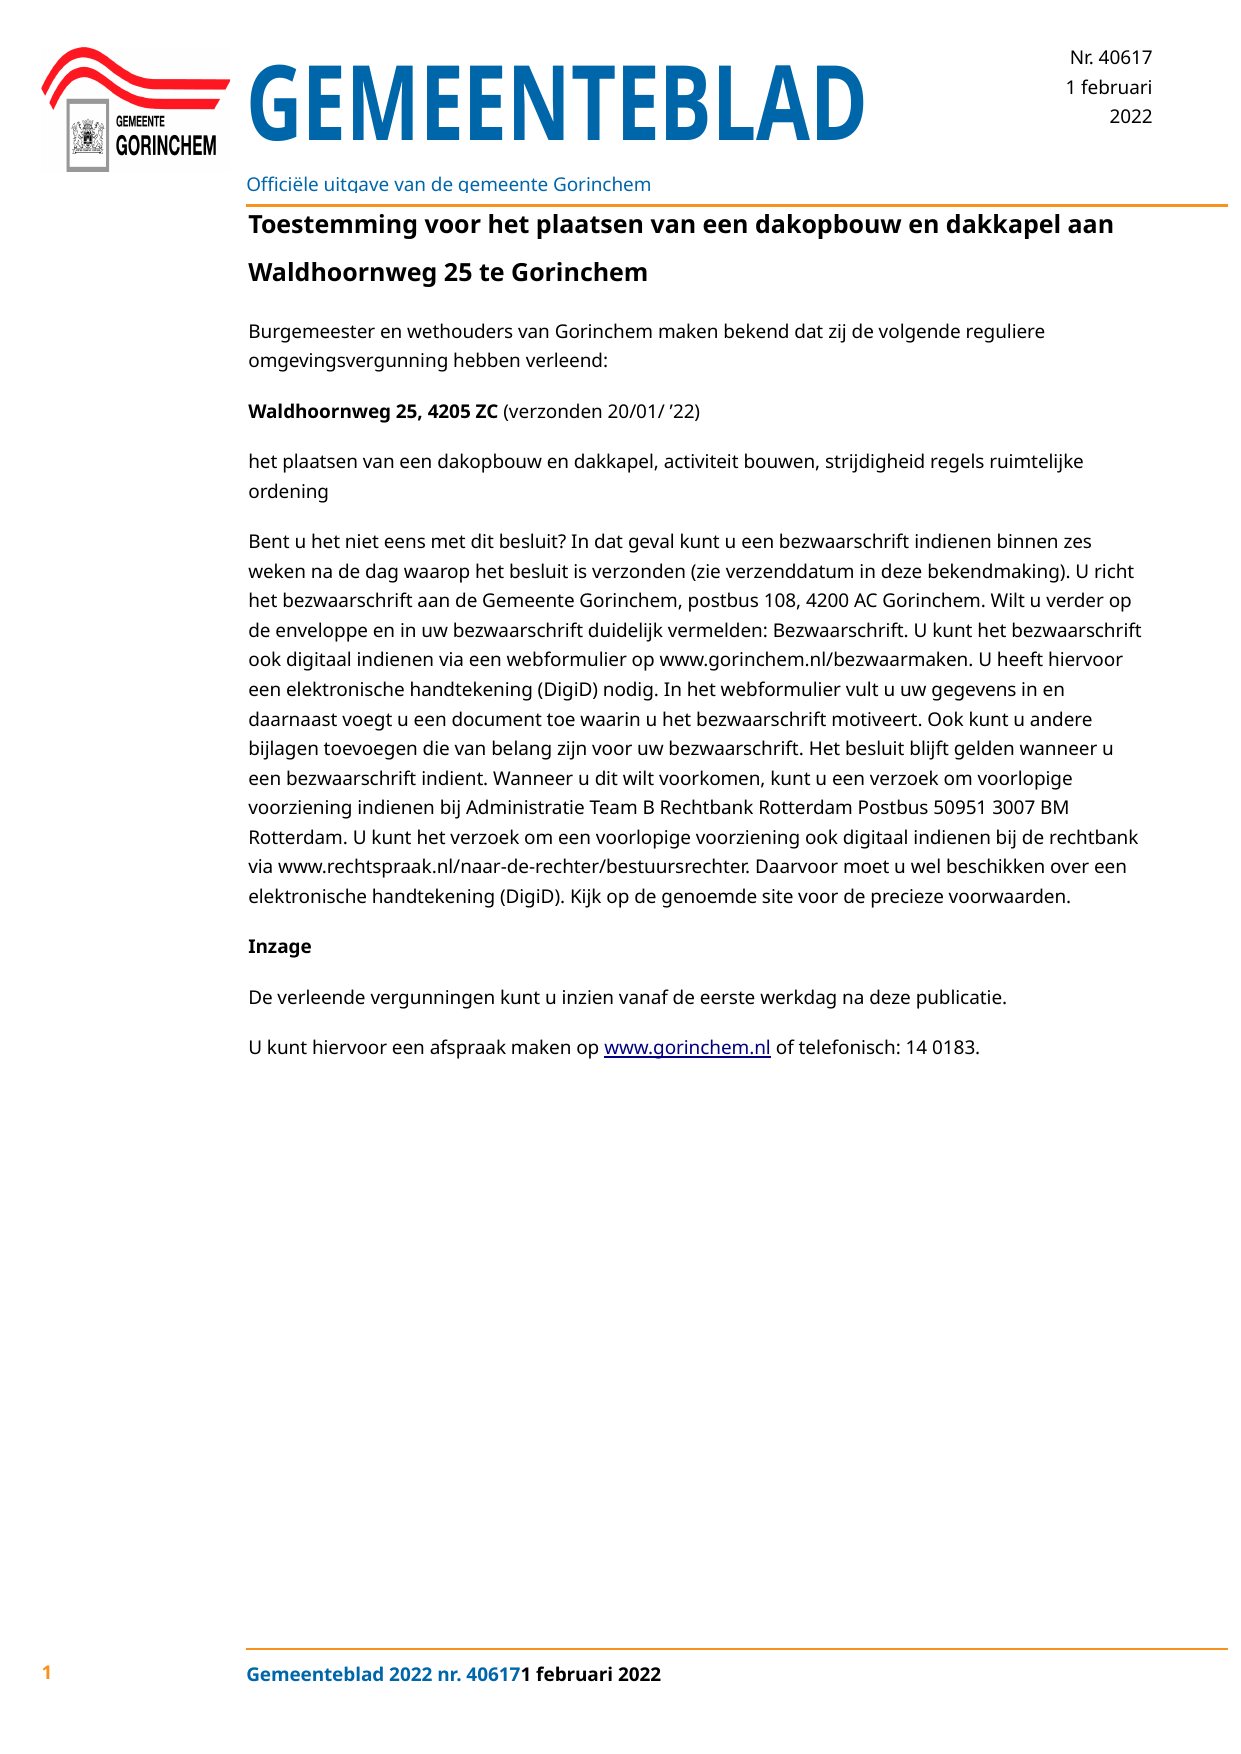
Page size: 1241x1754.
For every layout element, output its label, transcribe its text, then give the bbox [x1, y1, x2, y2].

text U kunt hiervoor een afspraak maken op www.gorinchem.nl of telefonisch: 14 0183. [248, 1034, 1152, 1060]
text Toestemming voor het plaatsen van een dakopbouw en dakkapel aan Waldhoornweg 25 te Gorinchem [248, 207, 1152, 288]
text Bent u het niet eens met dit besluit? In dat geval kunt u een bezwaarschrift indienen binnen zes weken na de dag waarop het besluit is verzonden (zie verzenddatum in deze bekendmaking). U richt het bezwaarschrift aan de Gemeente Gorinchem, postbus 108, 4200 AC Gorinchem. Wilt u verder op de enveloppe en in uw bezwaarschrift duidelijk vermelden: Bezwaarschrift. U kunt het bezwaarschrift ook digitaal indienen via een webformulier op www.gorinchem.nl/bezwaarmaken. U heeft hiervoor een elektronische handtekening (DigiD) nodig. In het webformulier vult u uw gegevens in en daarnaast voegt u een document toe waarin u het bezwaarschrift motiveert. Ook kunt u andere bijlagen toevoegen die van belang zijn voor uw bezwaarschrift. Het besluit blijft gelden wanneer u een bezwaarschrift indient. Wanneer u dit wilt voorkomen, kunt u een verzoek om voorlopige voorziening indienen bij Administratie Team B Rechtbank Rotterdam Postbus 50951 3007 BM Rotterdam. U kunt het verzoek om een voorlopige voorziening ook digitaal indienen bij de rechtbank via www.rechtspraak.nl/naar-de-rechter/bestuursrechter. Daarvoor moet u wel beschikken over een elektronische handtekening (DigiD). Kijk op de genoemde site voor de precieze voorwaarden. [248, 528, 1152, 909]
text het plaatsen van een dakopbouw en dakkapel, activiteit bouwen, strijdigheid regels ruimtelijke ordening [248, 448, 1152, 504]
text De verleende vergunningen kunt u inzien vanaf de eerste werkdag na deze publicatie. [248, 984, 1152, 1010]
text Inzage [248, 934, 1152, 959]
picture [41, 47, 231, 172]
text Waldhoornweg 25, 4205 ZC (verzonden 20/01/ ’22) [248, 398, 1152, 424]
text Burgemeester en wethouders van Gorinchem maken bekend dat zij de volgende reguliere omgevingsvergunning hebben verleend: [248, 318, 1152, 373]
